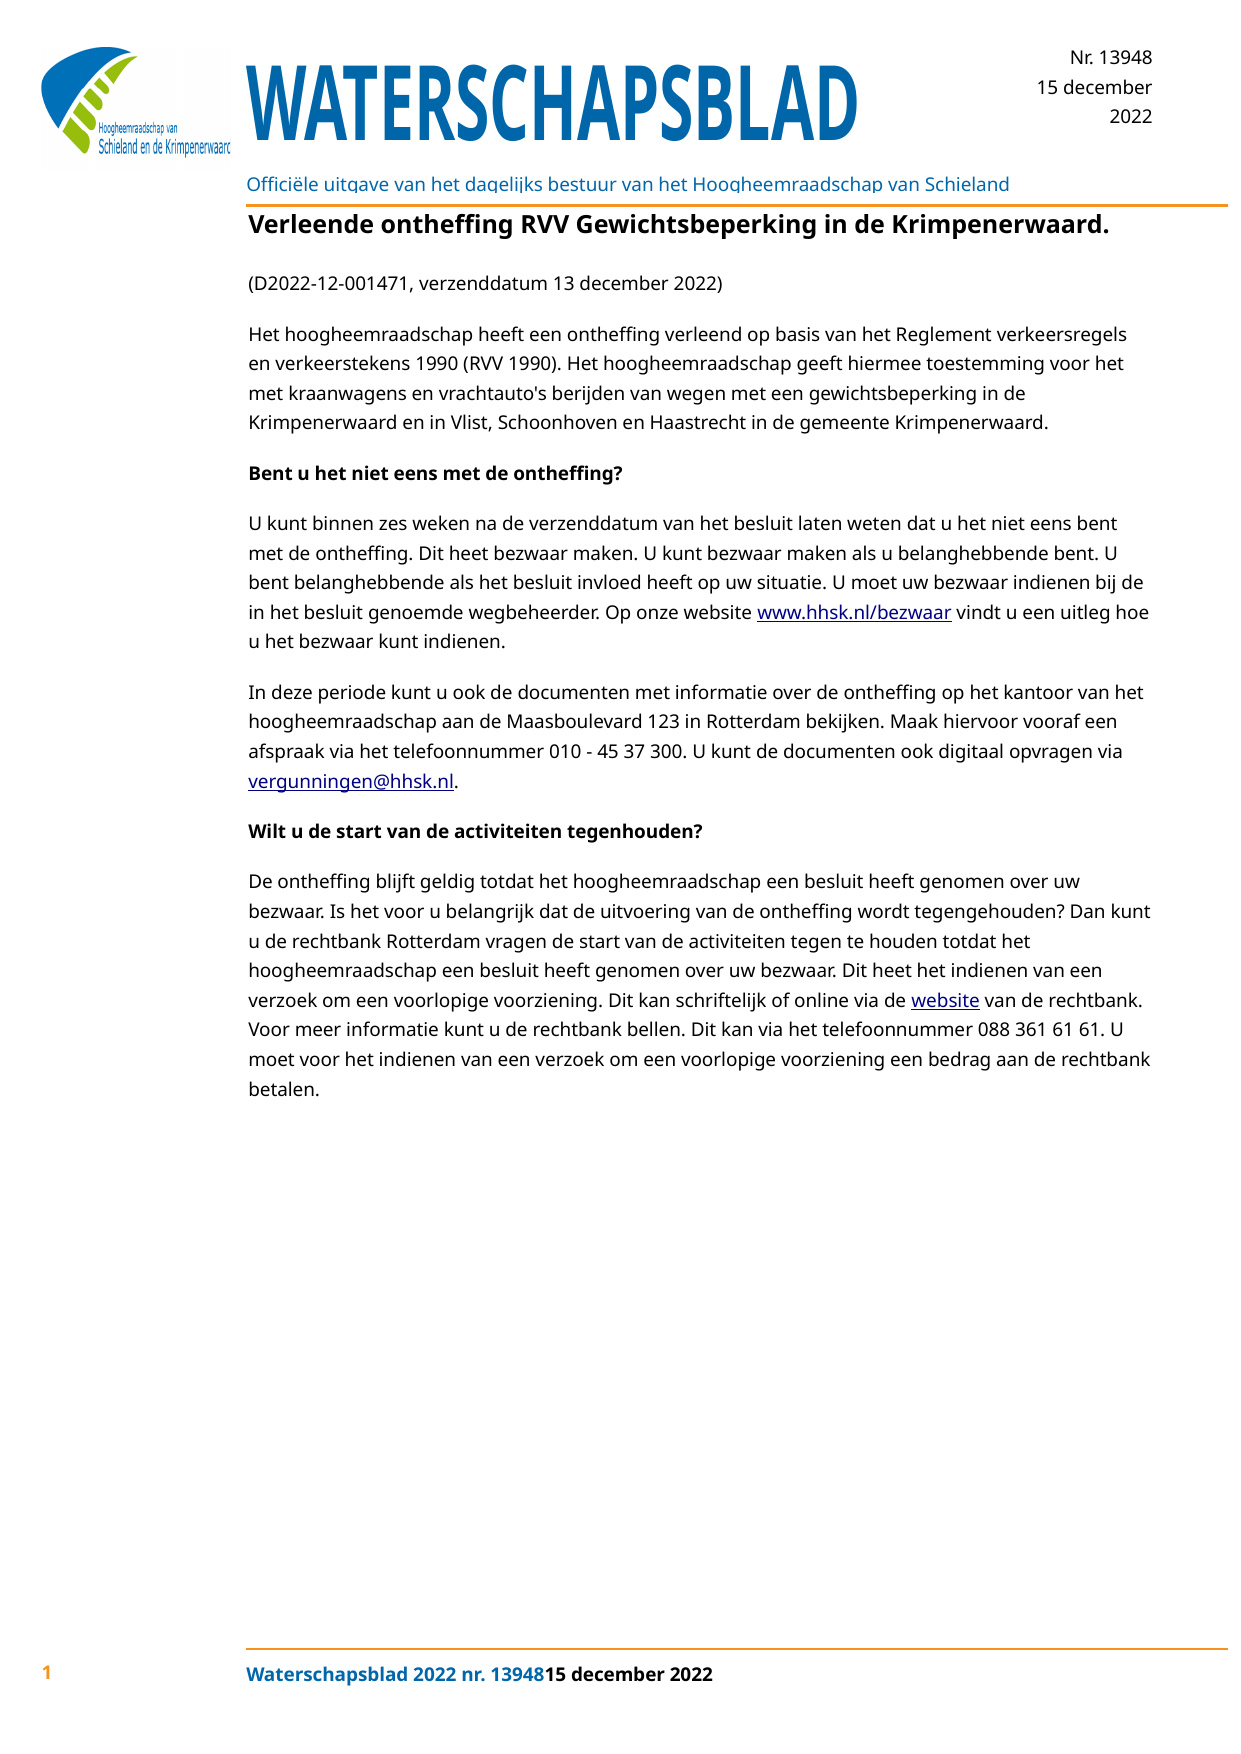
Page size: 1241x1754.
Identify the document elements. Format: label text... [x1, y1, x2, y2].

text Het hoogheemraadschap heeft een ontheffing verleend op basis van het Reglement verkeersregels en verkeerstekens 1990 (RVV 1990). Het hoogheemraadschap geeft hiermee toestemming voor het met kraanwagens en vrachtauto's berijden van wegen met een gewichtsbeperking in de Krimpenerwaard en in Vlist, Schoonhoven en Haastrecht in de gemeente Krimpenerwaard. [248, 321, 1152, 435]
text Wilt u de start van de activiteiten tegenhouden? [248, 818, 1152, 844]
text U kunt binnen zes weken na de verzenddatum van het besluit laten weten dat u het niet eens bent met de ontheffing. Dit heet bezwaar maken. U kunt bezwaar maken als u belanghebbende bent. U bent belanghebbende als het besluit invloed heeft op uw situatie. U moet uw bezwaar indienen bij de in het besluit genoemde wegbeheerder. Op onze website www.hhsk.nl/bezwaar vindt u een uitleg hoe u het bezwaar kunt indienen. [248, 510, 1152, 654]
text In deze periode kunt u ook de documenten met informatie over de ontheffing op het kantoor van het hoogheemraadschap aan de Maasboulevard 123 in Rotterdam bekijken. Maak hiervoor vooraf een afspraak via het telefoonnummer 010 - 45 37 300. U kunt de documenten ook digitaal opvragen via vergunningen@hhsk.nl. [248, 679, 1152, 793]
text (D2022-12-001471, verzenddatum 13 december 2022) [248, 270, 1152, 296]
picture [41, 47, 231, 172]
text Bent u het niet eens met de ontheffing? [248, 460, 1152, 486]
text Verleende ontheffing RVV Gewichtsbeperking in de Krimpenerwaard. [248, 207, 1152, 241]
text De ontheffing blijft geldig totdat het hoogheemraadschap een besluit heeft genomen over uw bezwaar. Is het voor u belangrijk dat de uitvoering van de ontheffing wordt tegengehouden? Dan kunt u de rechtbank Rotterdam vragen de start van de activiteiten tegen te houden totdat het hoogheemraadschap een besluit heeft genomen over uw bezwaar. Dit heet het indienen van een verzoek om een voorlopige voorziening. Dit kan schriftelijk of online via de website van de rechtbank. Voor meer informatie kunt u de rechtbank bellen. Dit kan via het telefoonnummer 088 361 61 61. U moet voor het indienen van een verzoek om een voorlopige voorziening een bedrag aan de rechtbank betalen. [248, 869, 1152, 1101]
